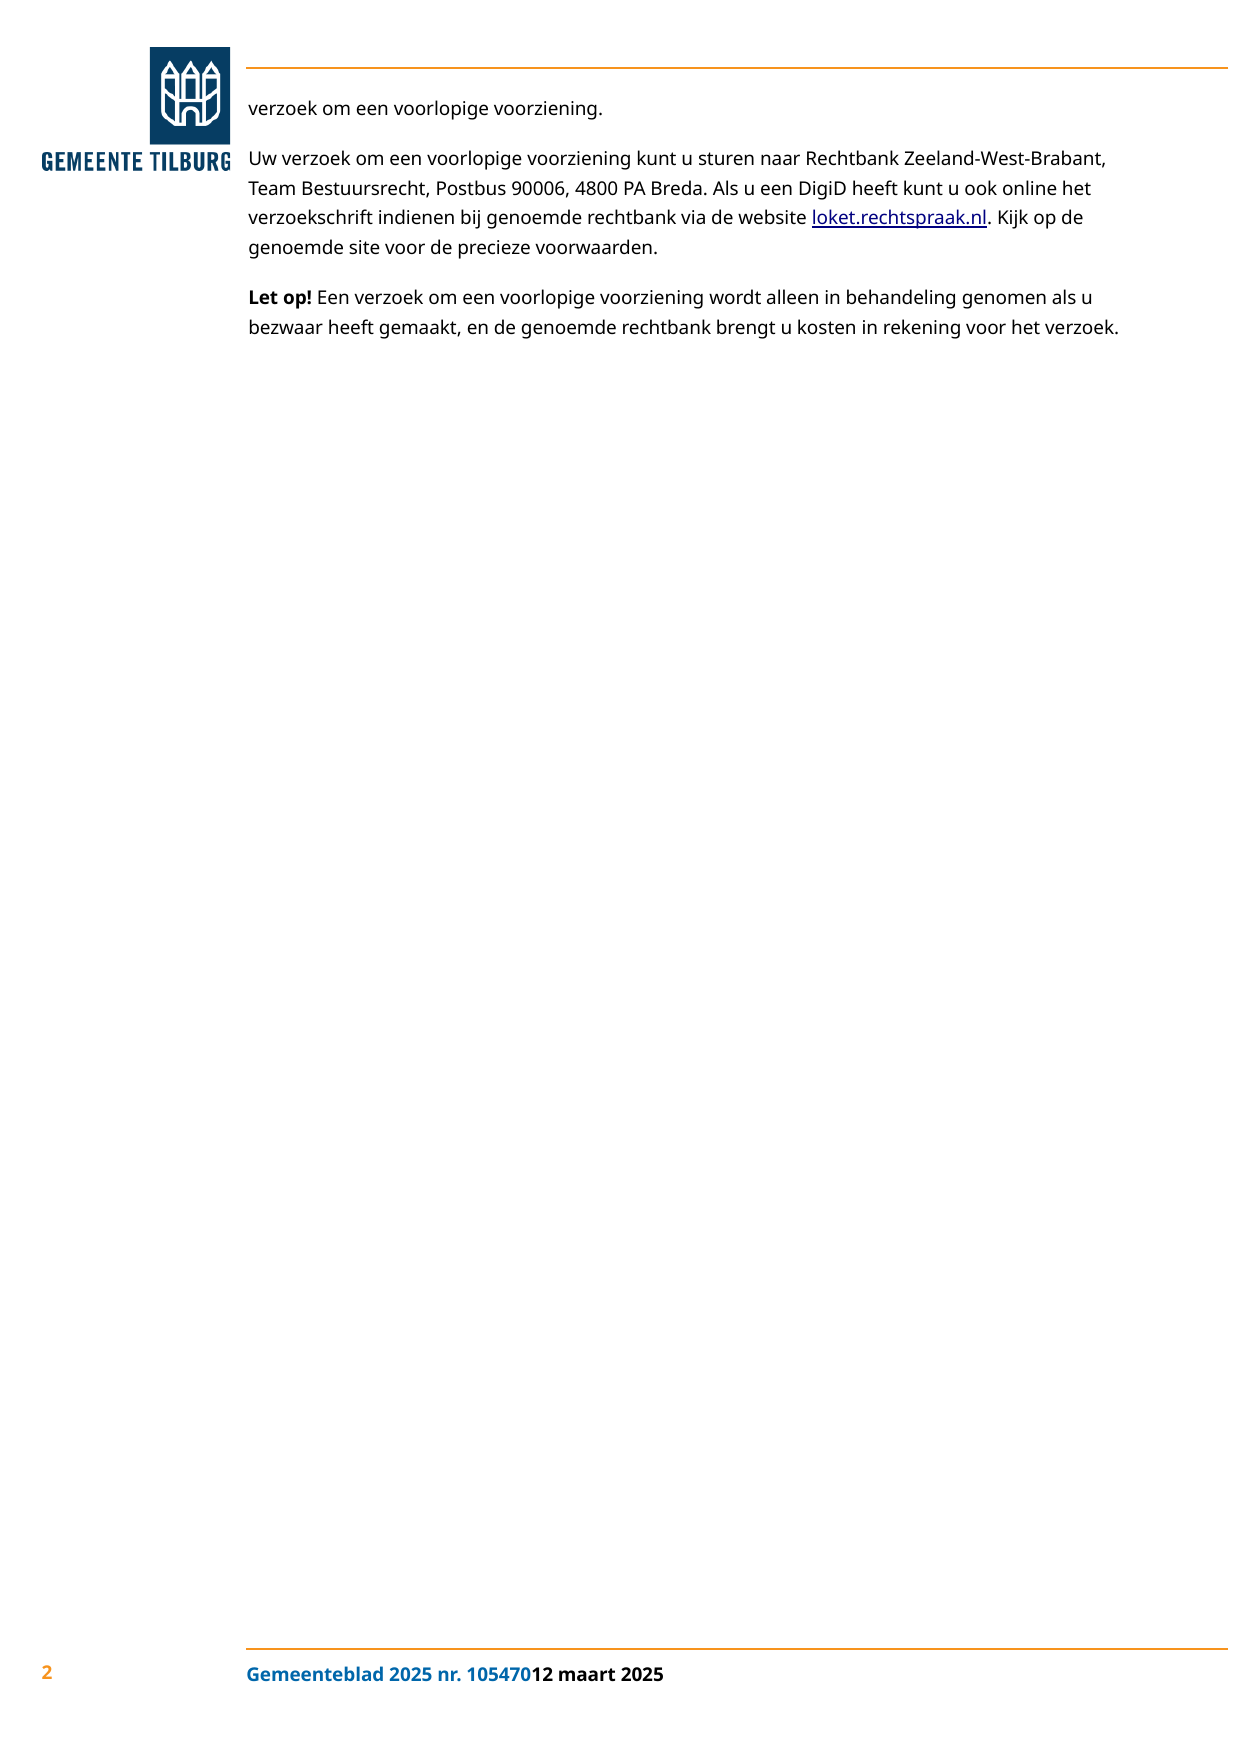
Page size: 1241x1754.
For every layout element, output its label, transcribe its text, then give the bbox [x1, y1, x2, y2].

text verzoek om een voorlopige voorziening. [248, 95, 1152, 121]
picture [41, 47, 231, 172]
text Uw verzoek om een voorlopige voorziening kunt u sturen naar Rechtbank Zeeland-West-Brabant, Team Bestuursrecht, Postbus 90006, 4800 PA Breda. Als u een DigiD heeft kunt u ook online het verzoekschrift indienen bij genoemde rechtbank via de website loket.rechtspraak.nl. Kijk op de genoemde site voor de precieze voorwaarden. [248, 145, 1152, 260]
text Let op! Een verzoek om een voorlopige voorziening wordt alleen in behandeling genomen als u bezwaar heeft gemaakt, en de genoemde rechtbank brengt u kosten in rekening voor het verzoek. [248, 284, 1152, 340]
